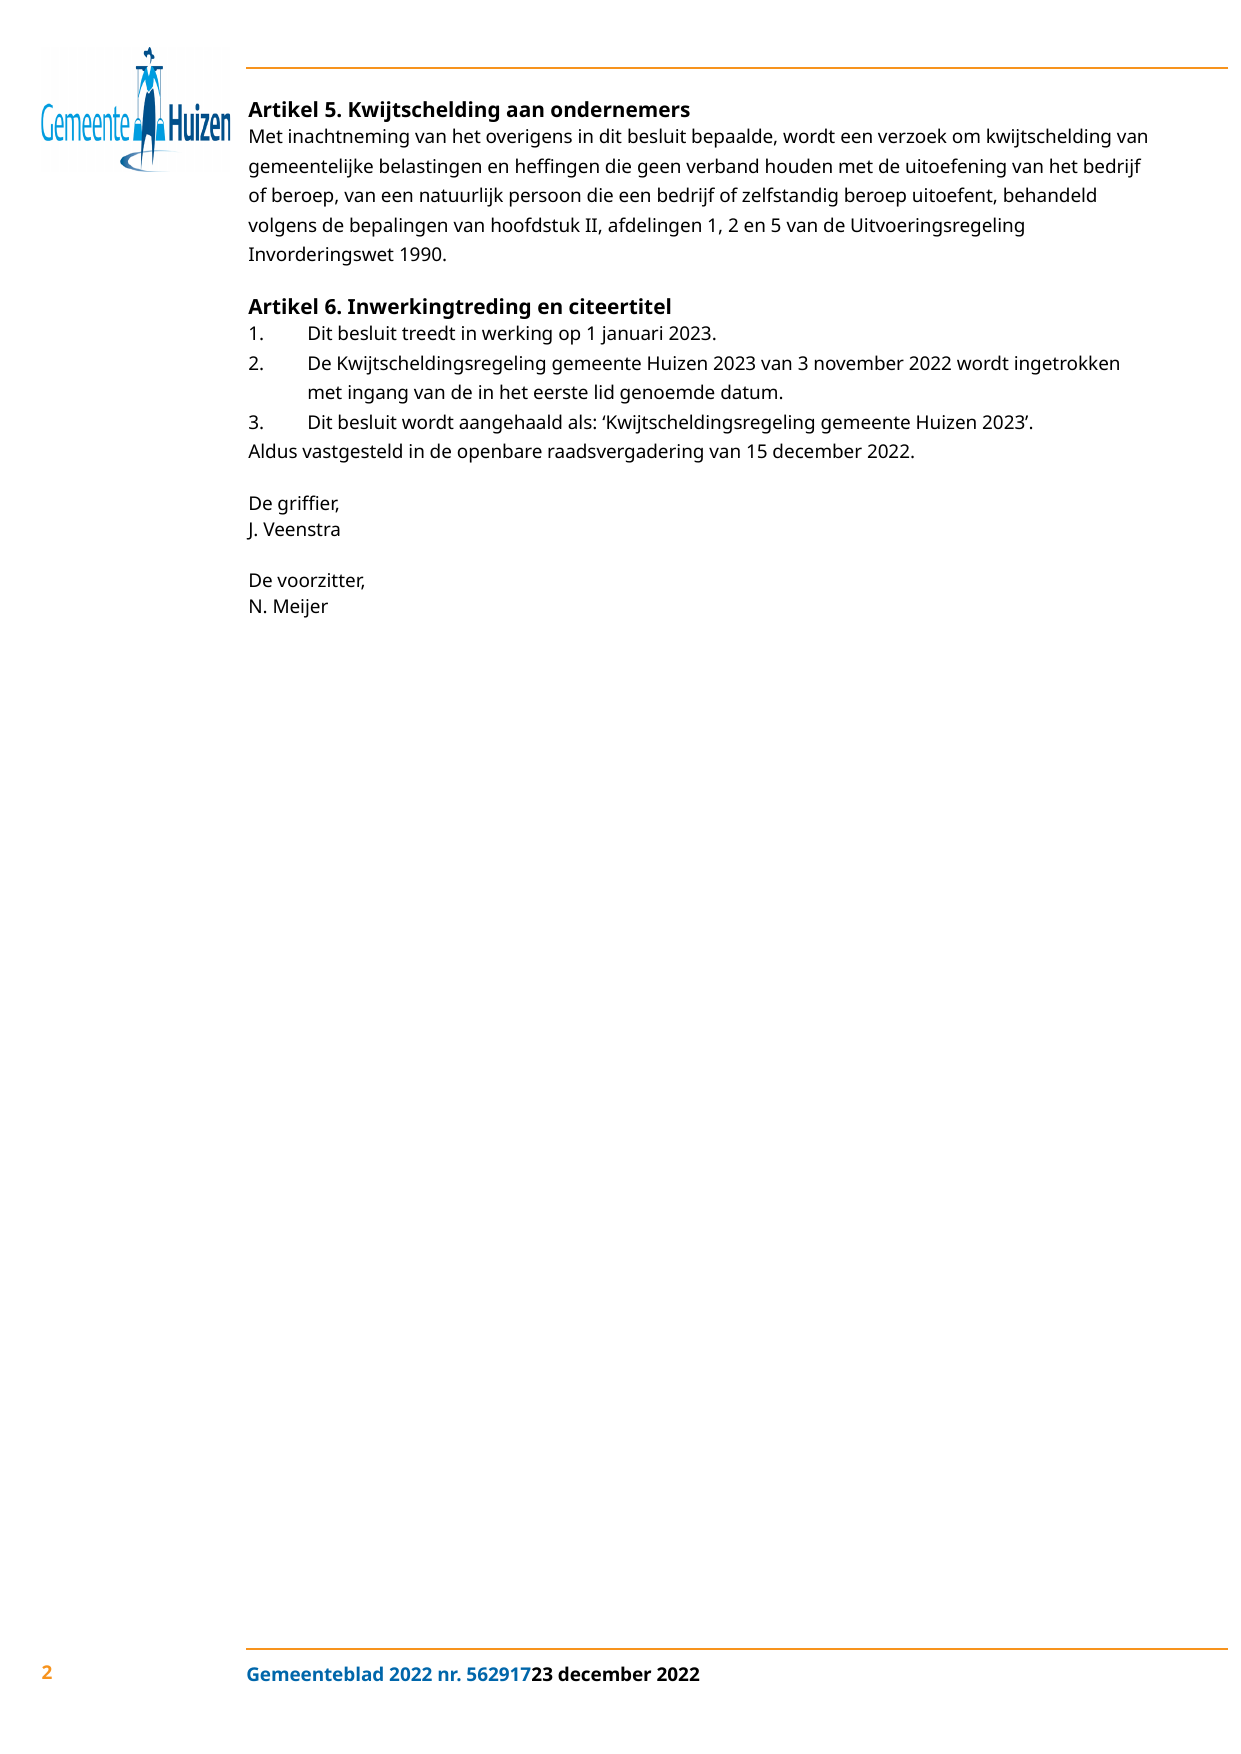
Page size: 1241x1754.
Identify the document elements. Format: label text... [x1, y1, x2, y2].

text N. Meijer [248, 593, 1152, 619]
picture [41, 47, 231, 172]
text J. Veenstra [248, 516, 1152, 542]
list De Kwijtscheldingsregeling gemeente Huizen 2023 van 3 november 2022 wordt ingetrokken met ingang van de in het eerste lid genoemde datum. [248, 350, 1152, 405]
text De voorzitter, [248, 567, 1152, 593]
list Dit besluit treedt in werking op 1 januari 2023. [248, 320, 1152, 346]
text De griffier, [248, 490, 1152, 516]
text Artikel 6. Inwerkingtreding en citeertitel [248, 292, 1152, 320]
list Dit besluit wordt aangehaald als: ‘Kwijtscheldingsregeling gemeente Huizen 2023’. [248, 409, 1152, 435]
text Met inachtneming van het overigens in dit besluit bepaalde, wordt een verzoek om kwijtschelding van gemeentelijke belastingen en heffingen die geen verband houden met de uitoefening van het bedrijf of beroep, van een natuurlijk persoon die een bedrijf of zelfstandig beroep uitoefent, behandeld volgens de bepalingen van hoofdstuk II, afdelingen 1, 2 en 5 van de Uitvoeringsregeling Invorderingswet 1990. [248, 123, 1152, 267]
text Aldus vastgesteld in de openbare raadsvergadering van 15 december 2022. [248, 439, 1152, 464]
text Artikel 5. Kwijtschelding aan ondernemers [248, 95, 1152, 123]
